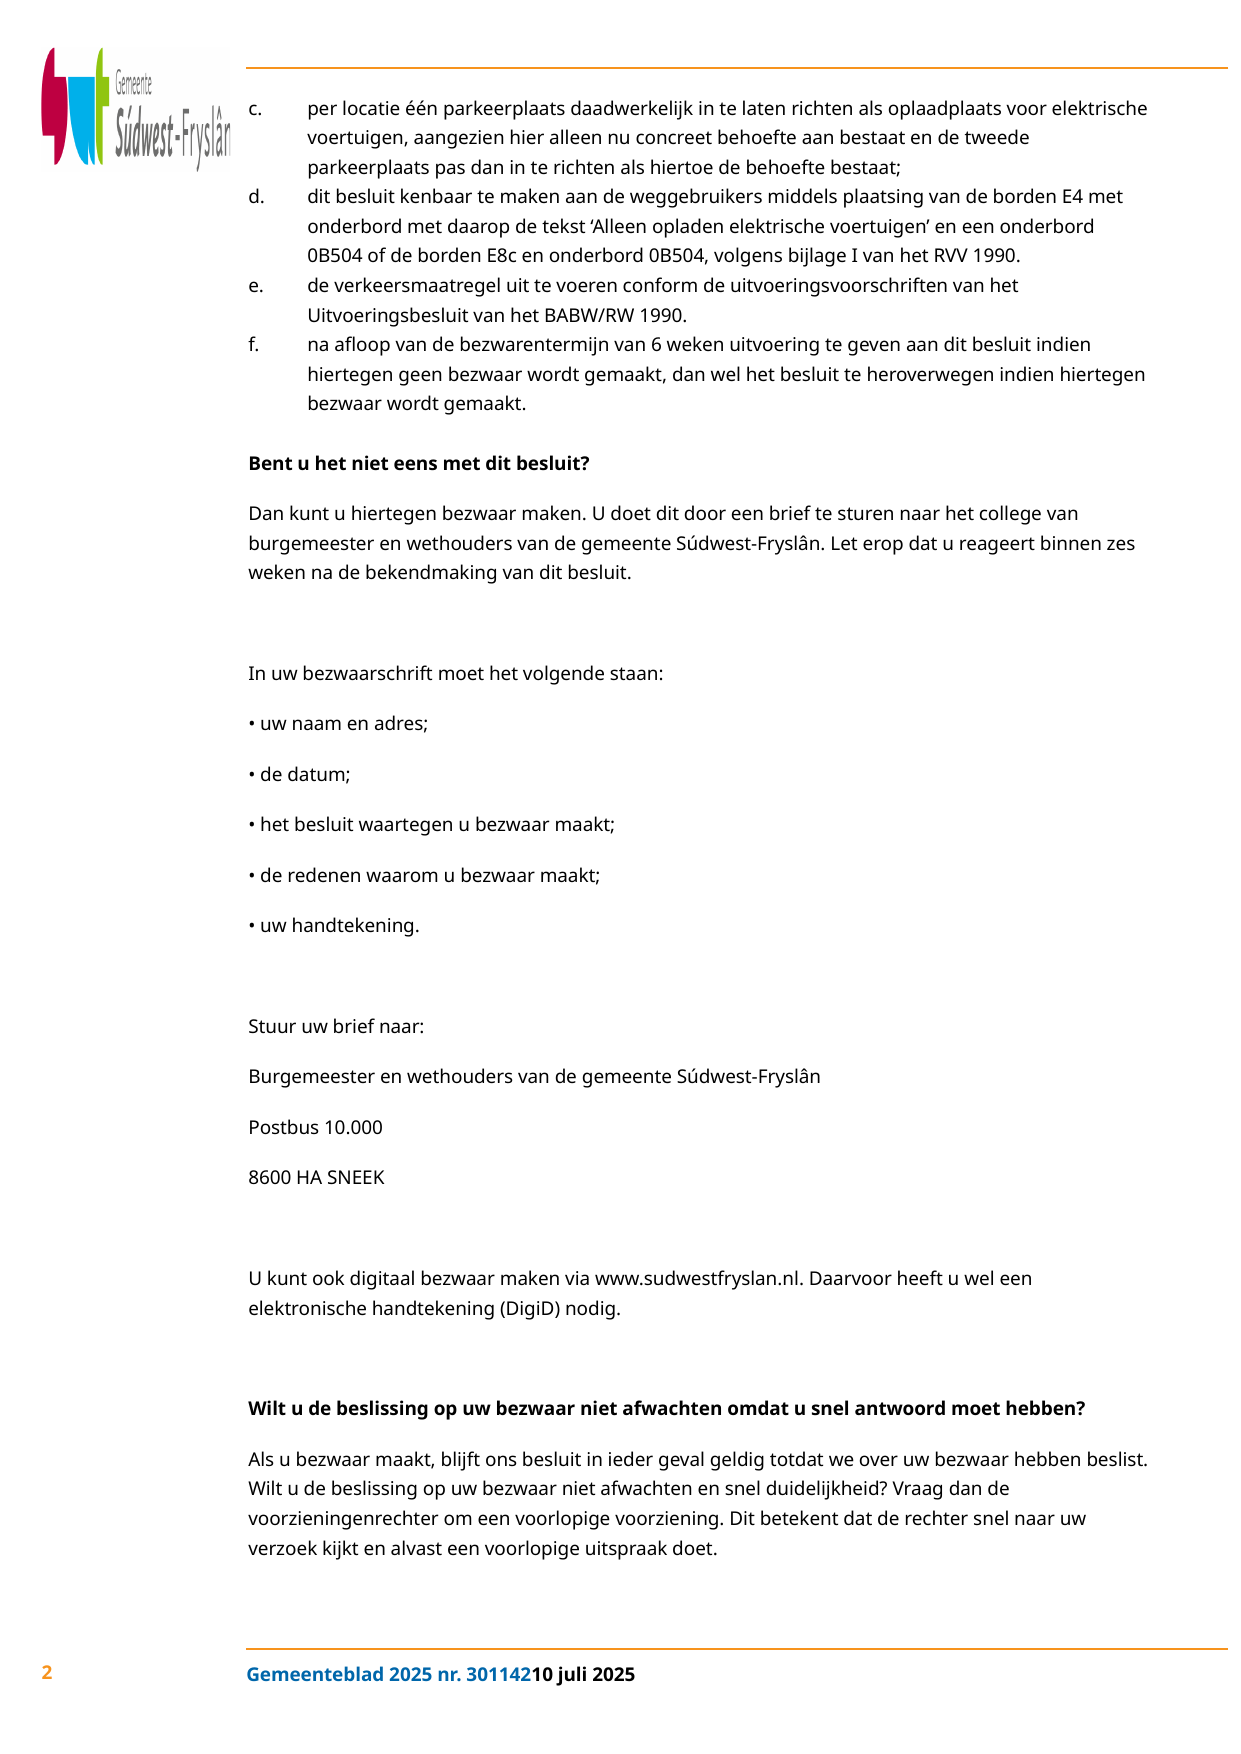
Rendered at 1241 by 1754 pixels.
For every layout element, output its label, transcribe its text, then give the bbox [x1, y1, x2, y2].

text U kunt ook digitaal bezwaar maken via www.sudwestfryslan.nl. Daarvoor heeft u wel een elektronische handtekening (DigiD) nodig. [248, 1265, 1152, 1321]
text Postbus 10.000 [248, 1114, 1152, 1140]
text • uw handtekening. [248, 912, 1152, 938]
list na afloop van de bezwarentermijn van 6 weken uitvoering te geven aan dit besluit indien hiertegen geen bezwaar wordt gemaakt, dan wel het besluit te heroverwegen indien hiertegen bezwaar wordt gemaakt. [248, 331, 1152, 416]
list per locatie één parkeerplaats daadwerkelijk in te laten richten als oplaadplaats voor elektrische voertuigen, aangezien hier alleen nu concreet behoefte aan bestaat en de tweede parkeerplaats pas dan in te richten als hiertoe de behoefte bestaat; [248, 95, 1152, 180]
list de verkeersmaatregel uit te voeren conform de uitvoeringsvoorschriften van het Uitvoeringsbesluit van het BABW/RW 1990. [248, 272, 1152, 328]
text • de datum; [248, 761, 1152, 787]
text Bent u het niet eens met dit besluit? [248, 450, 1152, 476]
text Als u bezwaar maakt, blijft ons besluit in ieder geval geldig totdat we over uw bezwaar hebben beslist. Wilt u de beslissing op uw bezwaar niet afwachten en snel duidelijkheid? Vraag dan de voorzieningenrechter om een voorlopige voorziening. Dit betekent dat de rechter snel naar uw verzoek kijkt en alvast een voorlopige uitspraak doet. [248, 1446, 1152, 1561]
text Burgemeester en wethouders van de gemeente Súdwest-Fryslân [248, 1063, 1152, 1089]
text 8600 HA SNEEK [248, 1164, 1152, 1190]
text In uw bezwaarschrift moet het volgende staan: [248, 660, 1152, 686]
text • de redenen waarom u bezwaar maakt; [248, 862, 1152, 888]
text • het besluit waartegen u bezwaar maakt; [248, 811, 1152, 837]
text • uw naam en adres; [248, 711, 1152, 736]
text Wilt u de beslissing op uw bezwaar niet afwachten omdat u snel antwoord moet hebben? [248, 1396, 1152, 1421]
list dit besluit kenbaar te maken aan de weggebruikers middels plaatsing van de borden E4 met onderbord met daarop de tekst ‘Alleen opladen elektrische voertuigen’ en een onderbord 0B504 of de borden E8c en onderbord 0B504, volgens bijlage I van het RVV 1990. [248, 183, 1152, 268]
picture [41, 47, 231, 172]
text Stuur uw brief naar: [248, 1013, 1152, 1039]
text Dan kunt u hiertegen bezwaar maken. U doet dit door een brief te sturen naar het college van burgemeester en wethouders van de gemeente Súdwest-Fryslân. Let erop dat u reageert binnen zes weken na de bekendmaking van dit besluit. [248, 500, 1152, 585]
